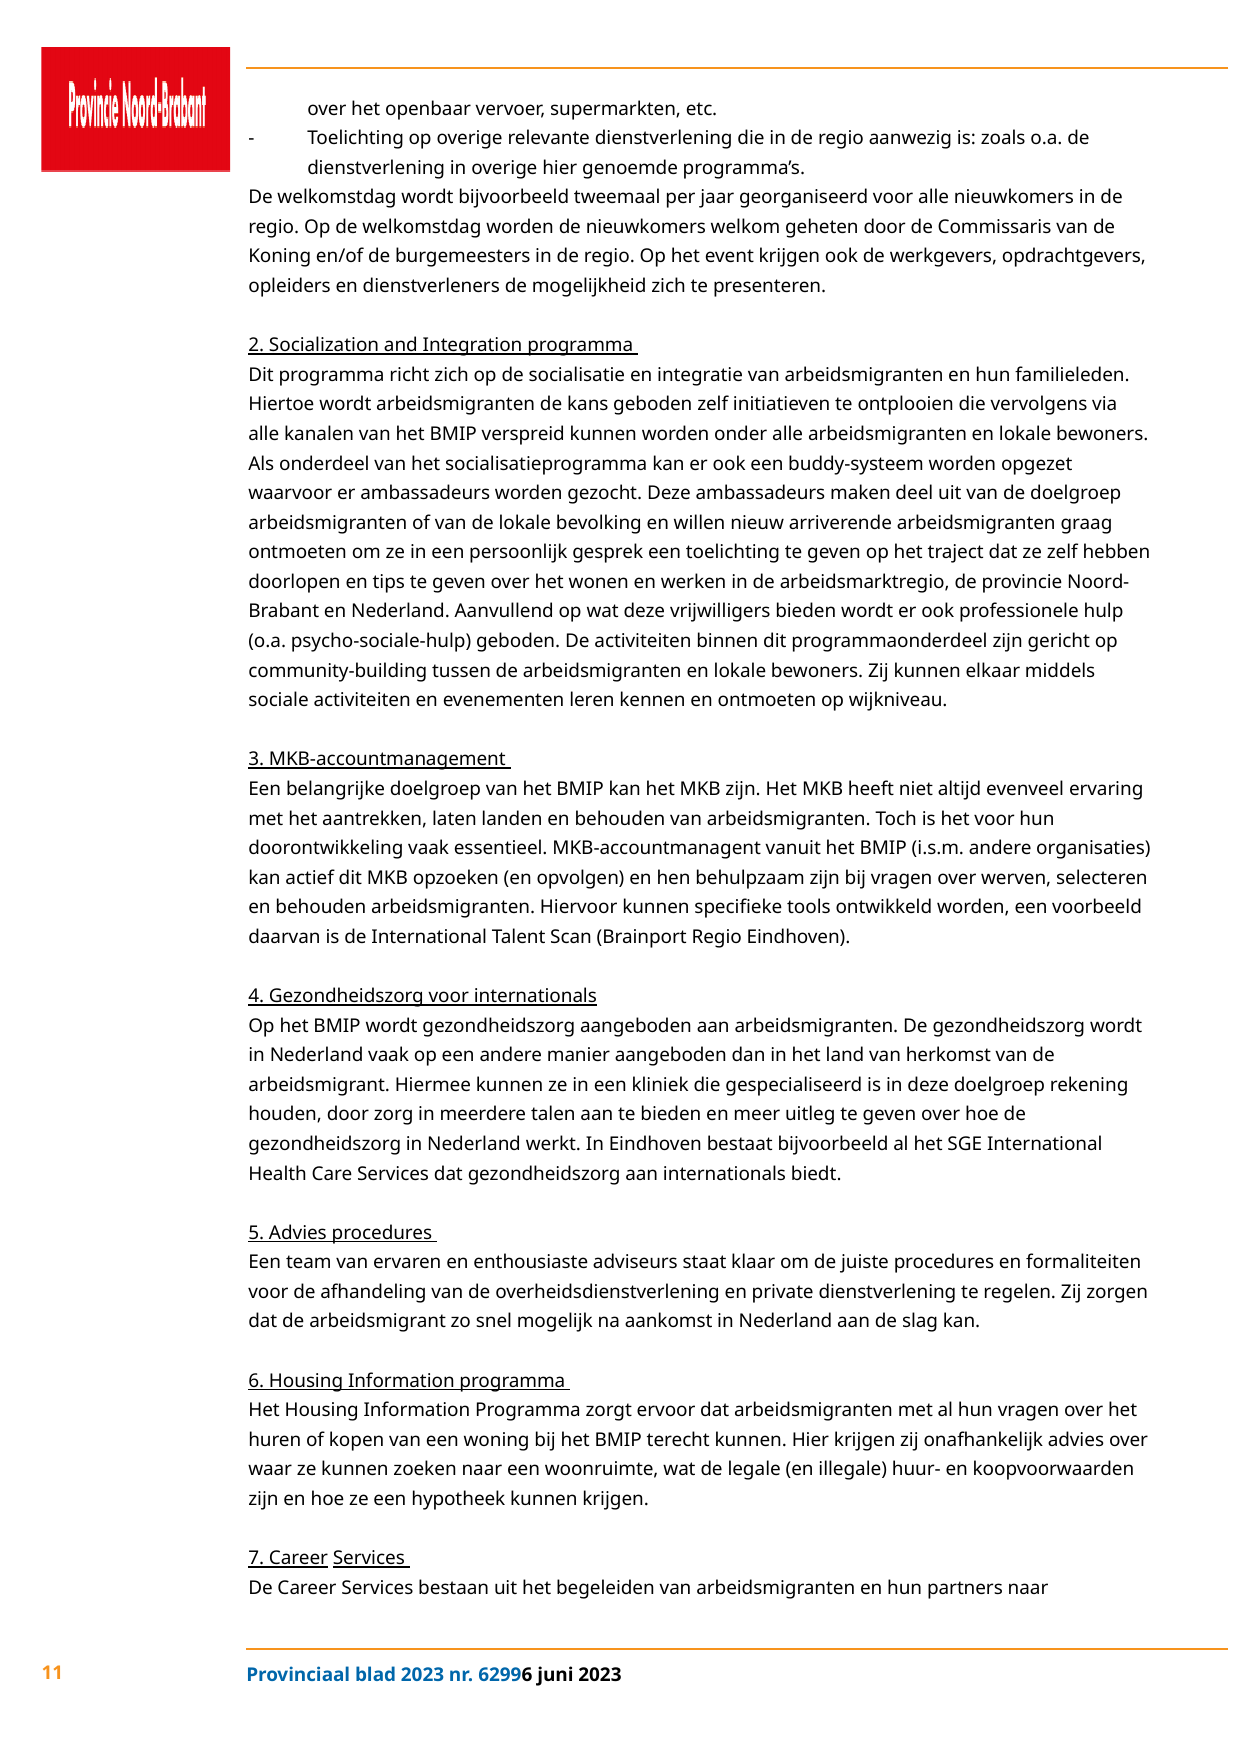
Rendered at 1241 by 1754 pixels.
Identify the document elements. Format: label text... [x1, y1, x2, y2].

text De Career Services bestaan uit het begeleiden van arbeidsmigranten en hun partners naar [248, 1574, 1152, 1600]
text 2. Socialization and Integration programma [248, 331, 1152, 357]
text Het Housing Information Programma zorgt ervoor dat arbeidsmigranten met al hun vragen over het huren of kopen van een woning bij het BMIP terecht kunnen. Hier krijgen zij onafhankelijk advies over waar ze kunnen zoeken naar een woonruimte, wat de legale (en illegale) huur- en koopvoorwaarden zijn en hoe ze een hypotheek kunnen krijgen. [248, 1396, 1152, 1511]
list over het openbaar vervoer, supermarkten, etc. [248, 95, 1152, 121]
text De welkomstdag wordt bijvoorbeeld tweemaal per jaar georganiseerd voor alle nieuwkomers in de regio. Op de welkomstdag worden de nieuwkomers welkom geheten door de Commissaris van de Koning en/of de burgemeesters in de regio. Op het event krijgen ook de werkgevers, opdrachtgevers, opleiders en dienstverleners de mogelijkheid zich te presenteren. [248, 183, 1152, 298]
text Een belangrijke doelgroep van het BMIP kan het MKB zijn. Het MKB heeft niet altijd evenveel ervaring met het aantrekken, laten landen en behouden van arbeidsmigranten. Toch is het voor hun doorontwikkeling vaak essentieel. MKB-accountmanagent vanuit het BMIP (i.s.m. andere organisaties) kan actief dit MKB opzoeken (en opvolgen) en hen behulpzaam zijn bij vragen over werven, selecteren en behouden arbeidsmigranten. Hiervoor kunnen specifieke tools ontwikkeld worden, een voorbeeld daarvan is de International Talent Scan (Brainport Regio Eindhoven). [248, 775, 1152, 949]
text Een team van ervaren en enthousiaste adviseurs staat klaar om de juiste procedures en formaliteiten voor de afhandeling van de overheidsdienstverlening en private dienstverlening te regelen. Zij zorgen dat de arbeidsmigrant zo snel mogelijk na aankomst in Nederland aan de slag kan. [248, 1248, 1152, 1333]
list Toelichting op overige relevante dienstverlening die in de regio aanwezig is: zoals o.a. de dienstverlening in overige hier genoemde programma’s. [248, 124, 1152, 180]
text 3. MKB-accountmanagement [248, 746, 1152, 771]
text Dit programma richt zich op de socialisatie en integratie van arbeidsmigranten en hun familieleden. Hiertoe wordt arbeidsmigranten de kans geboden zelf initiatieven te ontplooien die vervolgens via alle kanalen van het BMIP verspreid kunnen worden onder alle arbeidsmigranten en lokale bewoners. Als onderdeel van het socialisatieprogramma kan er ook een buddy-systeem worden opgezet waarvoor er ambassadeurs worden gezocht. Deze ambassadeurs maken deel uit van de doelgroep arbeidsmigranten of van de lokale bevolking en willen nieuw arriverende arbeidsmigranten graag ontmoeten om ze in een persoonlijk gesprek een toelichting te geven op het traject dat ze zelf hebben doorlopen en tips te geven over het wonen en werken in de arbeidsmarktregio, de provincie Noord-Brabant en Nederland. Aanvullend op wat deze vrijwilligers bieden wordt er ook professionele hulp (o.a. psycho-sociale-hulp) geboden. De activiteiten binnen dit programmaonderdeel zijn gericht op community-building tussen de arbeidsmigranten en lokale bewoners. Zij kunnen elkaar middels sociale activiteiten en evenementen leren kennen en ontmoeten op wijkniveau. [248, 361, 1152, 712]
text 5. Advies procedures [248, 1219, 1152, 1245]
picture [41, 47, 231, 172]
text 7. Career Services [248, 1544, 1152, 1570]
text 4. Gezondheidszorg voor internationals [248, 982, 1152, 1008]
text 6. Housing Information programma [248, 1367, 1152, 1393]
text Op het BMIP wordt gezondheidszorg aangeboden aan arbeidsmigranten. De gezondheidszorg wordt in Nederland vaak op een andere manier aangeboden dan in het land van herkomst van de arbeidsmigrant. Hiermee kunnen ze in een kliniek die gespecialiseerd is in deze doelgroep rekening houden, door zorg in meerdere talen aan te bieden en meer uitleg te geven over hoe de gezondheidszorg in Nederland werkt. In Eindhoven bestaat bijvoorbeeld al het SGE International Health Care Services dat gezondheidszorg aan internationals biedt. [248, 1012, 1152, 1186]
